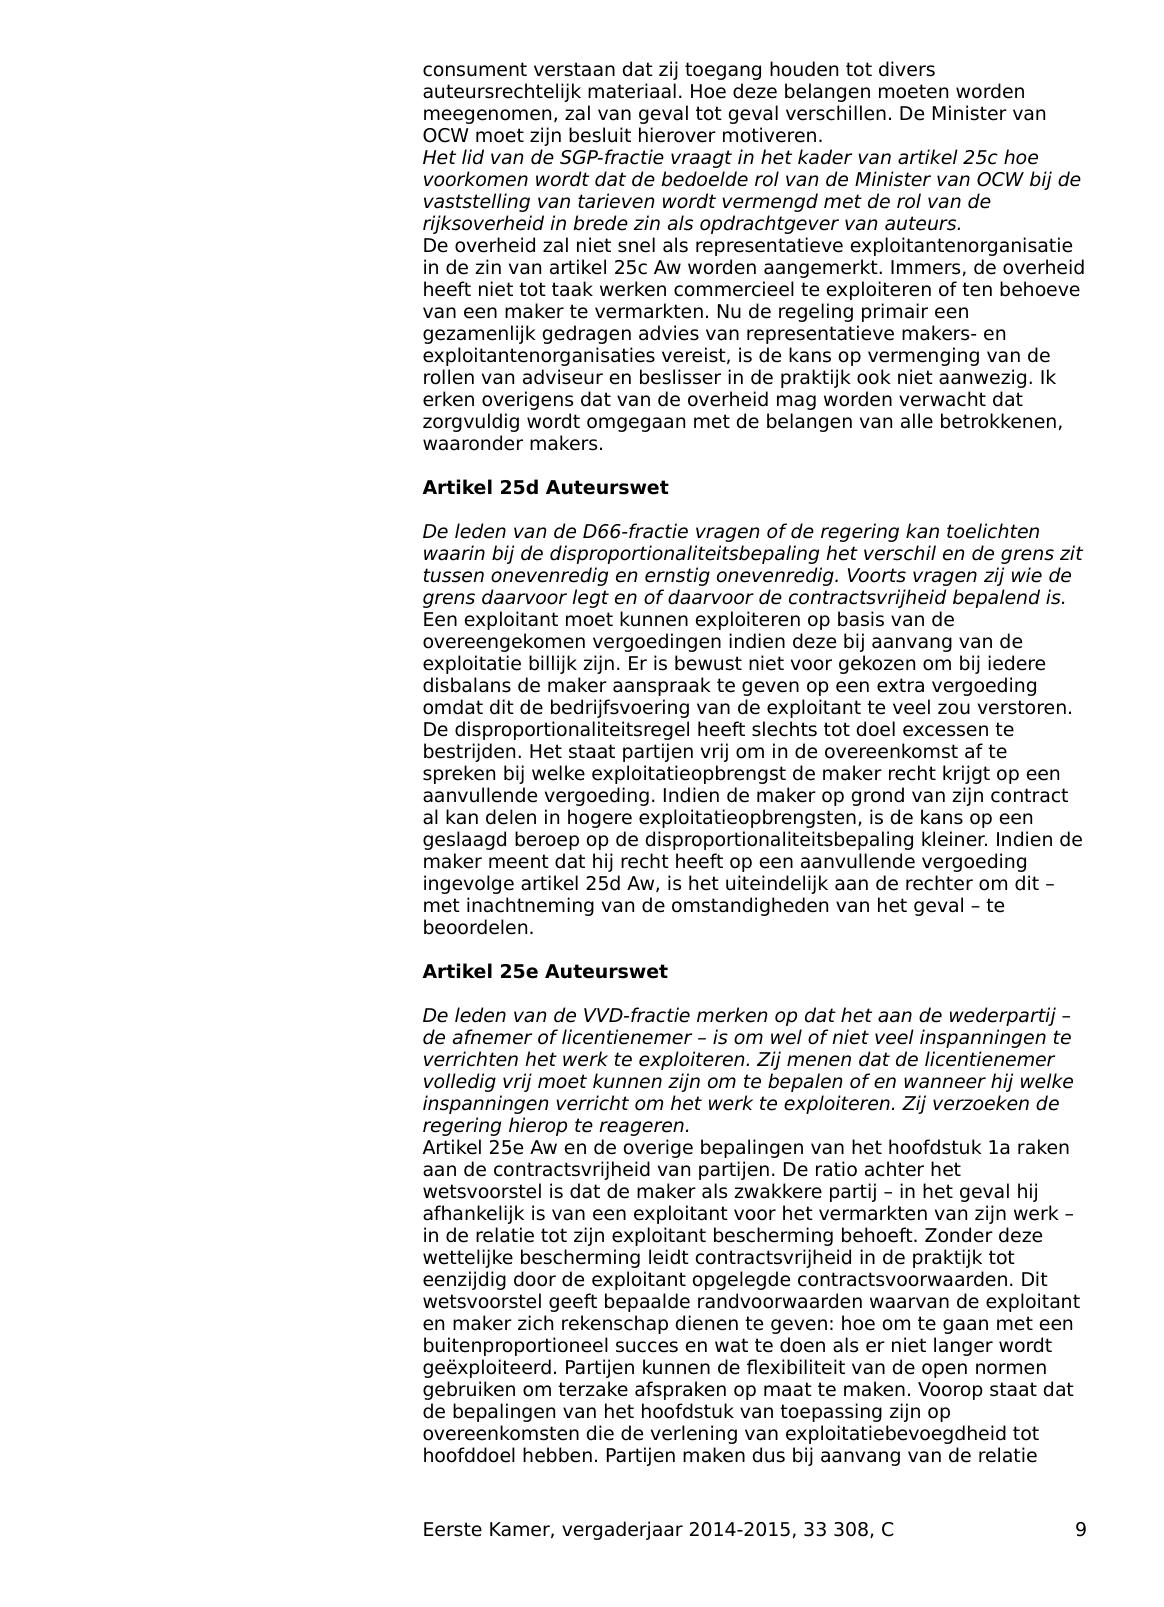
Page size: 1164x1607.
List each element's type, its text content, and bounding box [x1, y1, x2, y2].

subtitle Artikel 25d Auteurswet [422, 477, 1087, 499]
text Het lid van de SGP-fractie vraagt in het kader van artikel 25c hoe voorkomen wordt dat de bedoelde rol van de Minister van OCW bij de vaststelling van tarieven wordt vermengd met de rol van de rijksoverheid in brede zin als opdrachtgever van auteurs. [422, 147, 1087, 235]
text Een exploitant moet kunnen exploiteren op basis van de overeengekomen vergoedingen indien deze bij aanvang van de exploitatie billijk zijn. Er is bewust niet voor gekozen om bij iedere disbalans de maker aanspraak te geven op een extra vergoeding omdat dit de bedrijfsvoering van de exploitant te veel zou verstoren. De disproportionaliteitsregel heeft slechts tot doel excessen te bestrijden. Het staat partijen vrij om in de overeenkomst af te spreken bij welke exploitatieopbrengst de maker recht krijgt op een aanvullende vergoeding. Indien de maker op grond van zijn contract al kan delen in hogere exploitatieopbrengsten, is de kans op een geslaagd beroep op de disproportionaliteitsbepaling kleiner. Indien de maker meent dat hij recht heeft op een aanvullende vergoeding ingevolge artikel 25d Aw, is het uiteindelijk aan de rechter om dit – met inachtneming van de omstandigheden van het geval – te beoordelen. [422, 609, 1087, 939]
subtitle Artikel 25e Auteurswet [422, 961, 1087, 983]
text Artikel 25e Aw en de overige bepalingen van het hoofdstuk 1a raken aan de contractsvrijheid van partijen. De ratio achter het wetsvoorstel is dat de maker als zwakkere partij – in het geval hij afhankelijk is van een exploitant voor het vermarkten van zijn werk – in de relatie tot zijn exploitant bescherming behoeft. Zonder deze wettelijke bescherming leidt contractsvrijheid in de praktijk tot eenzijdig door de exploitant opgelegde contractsvoorwaarden. Dit wetsvoorstel geeft bepaalde randvoorwaarden waarvan de exploitant en maker zich rekenschap dienen te geven: hoe om te gaan met een buitenproportioneel succes en wat te doen als er niet langer wordt geëxploiteerd. Partijen kunnen de flexibiliteit van de open normen gebruiken om terzake afspraken op maat te maken. Voorop staat dat de bepalingen van het hoofdstuk van toepassing zijn op overeenkomsten die de verlening van exploitatiebevoegdheid tot hoofddoel hebben. Partijen maken dus bij aanvang van de relatie [422, 1137, 1087, 1467]
text De overheid zal niet snel als representatieve exploitantenorganisatie in de zin van artikel 25c Aw worden aangemerkt. Immers, de overheid heeft niet tot taak werken commercieel te exploiteren of ten behoeve van een maker te vermarkten. Nu de regeling primair een gezamenlijk gedragen advies van representatieve makers- en exploitantenorganisaties vereist, is de kans op vermenging van de rollen van adviseur en beslisser in de praktijk ook niet aanwezig. Ik erken overigens dat van de overheid mag worden verwacht dat zorgvuldig wordt omgegaan met de belangen van alle betrokkenen, waaronder makers. [422, 235, 1087, 455]
text De leden van de VVD-fractie merken op dat het aan de wederpartij – de afnemer of licentienemer – is om wel of niet veel inspanningen te verrichten het werk te exploiteren. Zij menen dat de licentienemer volledig vrij moet kunnen zijn om te bepalen of en wanneer hij welke inspanningen verricht om het werk te exploiteren. Zij verzoeken de regering hierop te reageren. [422, 1005, 1087, 1137]
text consument verstaan dat zij toegang houden tot divers auteursrechtelijk materiaal. Hoe deze belangen moeten worden meegenomen, zal van geval tot geval verschillen. De Minister van OCW moet zijn besluit hierover motiveren. [422, 59, 1087, 147]
text De leden van de D66-fractie vragen of de regering kan toelichten waarin bij de disproportionaliteitsbepaling het verschil en de grens zit tussen onevenredig en ernstig onevenredig. Voorts vragen zij wie de grens daarvoor legt en of daarvoor de contractsvrijheid bepalend is. [422, 521, 1087, 609]
